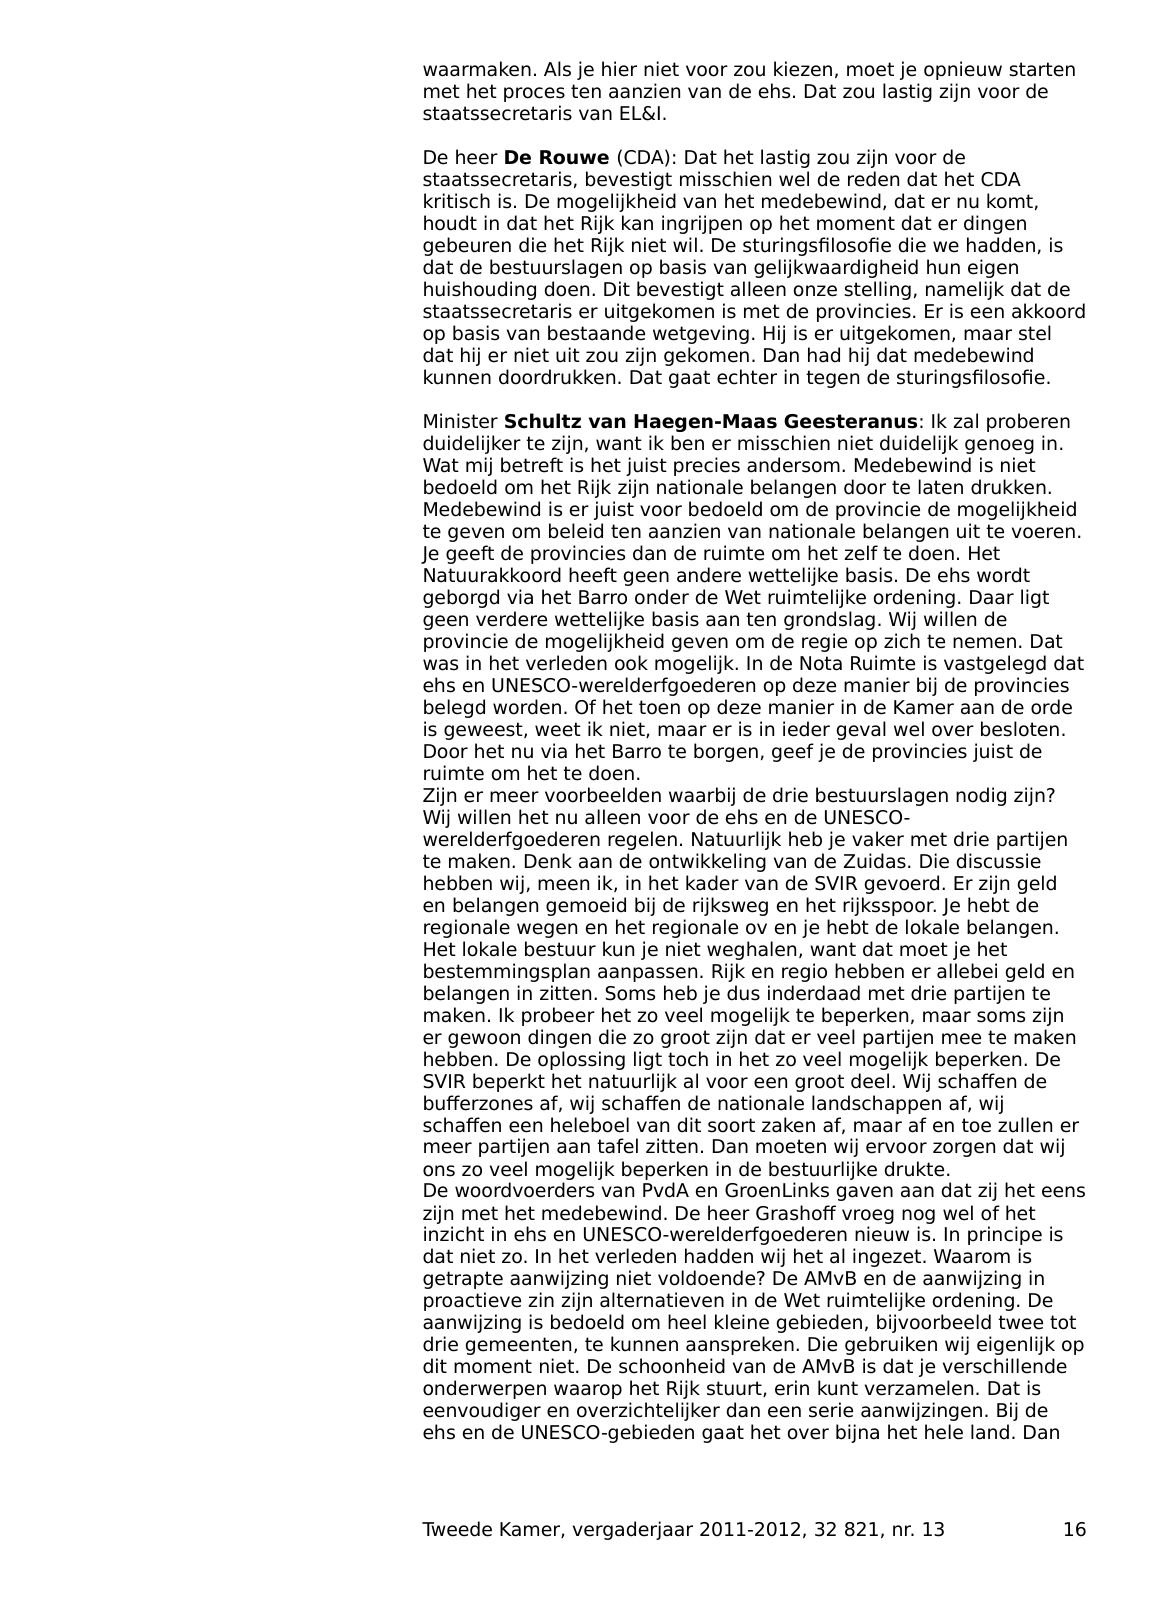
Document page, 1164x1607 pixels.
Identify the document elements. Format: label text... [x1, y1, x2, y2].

text Zijn er meer voorbeelden waarbij de drie bestuurslagen nodig zijn? Wij willen het nu alleen voor de ehs en de UNESCO-werelderfgoederen regelen. Natuurlijk heb je vaker met drie partijen te maken. Denk aan de ontwikkeling van de Zuidas. Die discussie hebben wij, meen ik, in het kader van de SVIR gevoerd. Er zijn geld en belangen gemoeid bij de rijksweg en het rijksspoor. Je hebt de regionale wegen en het regionale ov en je hebt de lokale belangen. Het lokale bestuur kun je niet weghalen, want dat moet je het bestemmingsplan aanpassen. Rijk en regio hebben er allebei geld en belangen in zitten. Soms heb je dus inderdaad met drie partijen te maken. Ik probeer het zo veel mogelijk te beperken, maar soms zijn er gewoon dingen die zo groot zijn dat er veel partijen mee te maken hebben. De oplossing ligt toch in het zo veel mogelijk beperken. De SVIR beperkt het natuurlijk al voor een groot deel. Wij schaffen de bufferzones af, wij schaffen de nationale landschappen af, wij schaffen een heleboel van dit soort zaken af, maar af en toe zullen er meer partijen aan tafel zitten. Dan moeten wij ervoor zorgen dat wij ons zo veel mogelijk beperken in de bestuurlijke drukte. [422, 785, 1087, 1180]
text De heer De Rouwe (CDA): Dat het lastig zou zijn voor de staatssecretaris, bevestigt misschien wel de reden dat het CDA kritisch is. De mogelijkheid van het medebewind, dat er nu komt, houdt in dat het Rijk kan ingrijpen op het moment dat er dingen gebeuren die het Rijk niet wil. De sturingsfilosofie die we hadden, is dat de bestuurslagen op basis van gelijkwaardigheid hun eigen huishouding doen. Dit bevestigt alleen onze stelling, namelijk dat de staatssecretaris er uitgekomen is met de provincies. Er is een akkoord op basis van bestaande wetgeving. Hij is er uitgekomen, maar stel dat hij er niet uit zou zijn gekomen. Dan had hij dat medebewind kunnen doordrukken. Dat gaat echter in tegen de sturingsfilosofie. [422, 147, 1087, 389]
text waarmaken. Als je hier niet voor zou kiezen, moet je opnieuw starten met het proces ten aanzien van de ehs. Dat zou lastig zijn voor de staatssecretaris van EL&I. [422, 59, 1087, 125]
text De woordvoerders van PvdA en GroenLinks gaven aan dat zij het eens zijn met het medebewind. De heer Grashoff vroeg nog wel of het inzicht in ehs en UNESCO-werelderfgoederen nieuw is. In principe is dat niet zo. In het verleden hadden wij het al ingezet. Waarom is getrapte aanwijzing niet voldoende? De AMvB en de aanwijzing in proactieve zin zijn alternatieven in de Wet ruimtelijke ordening. De aanwijzing is bedoeld om heel kleine gebieden, bijvoorbeeld twee tot drie gemeenten, te kunnen aanspreken. Die gebruiken wij eigenlijk op dit moment niet. De schoonheid van de AMvB is dat je verschillende onderwerpen waarop het Rijk stuurt, erin kunt verzamelen. Dat is eenvoudiger en overzichtelijker dan een serie aanwijzingen. Bij de ehs en de UNESCO-gebieden gaat het over bijna het hele land. Dan [422, 1180, 1087, 1444]
text Minister Schultz van Haegen-Maas Geesteranus: Ik zal proberen duidelijker te zijn, want ik ben er misschien niet duidelijk genoeg in. Wat mij betreft is het juist precies andersom. Medebewind is niet bedoeld om het Rijk zijn nationale belangen door te laten drukken. Medebewind is er juist voor bedoeld om de provincie de mogelijkheid te geven om beleid ten aanzien van nationale belangen uit te voeren. Je geeft de provincies dan de ruimte om het zelf te doen. Het Natuurakkoord heeft geen andere wettelijke basis. De ehs wordt geborgd via het Barro onder de Wet ruimtelijke ordening. Daar ligt geen verdere wettelijke basis aan ten grondslag. Wij willen de provincie de mogelijkheid geven om de regie op zich te nemen. Dat was in het verleden ook mogelijk. In de Nota Ruimte is vastgelegd dat ehs en UNESCO-werelderfgoederen op deze manier bij de provincies belegd worden. Of het toen op deze manier in de Kamer aan de orde is geweest, weet ik niet, maar er is in ieder geval wel over besloten. Door het nu via het Barro te borgen, geef je de provincies juist de ruimte om het te doen. [422, 411, 1087, 785]
